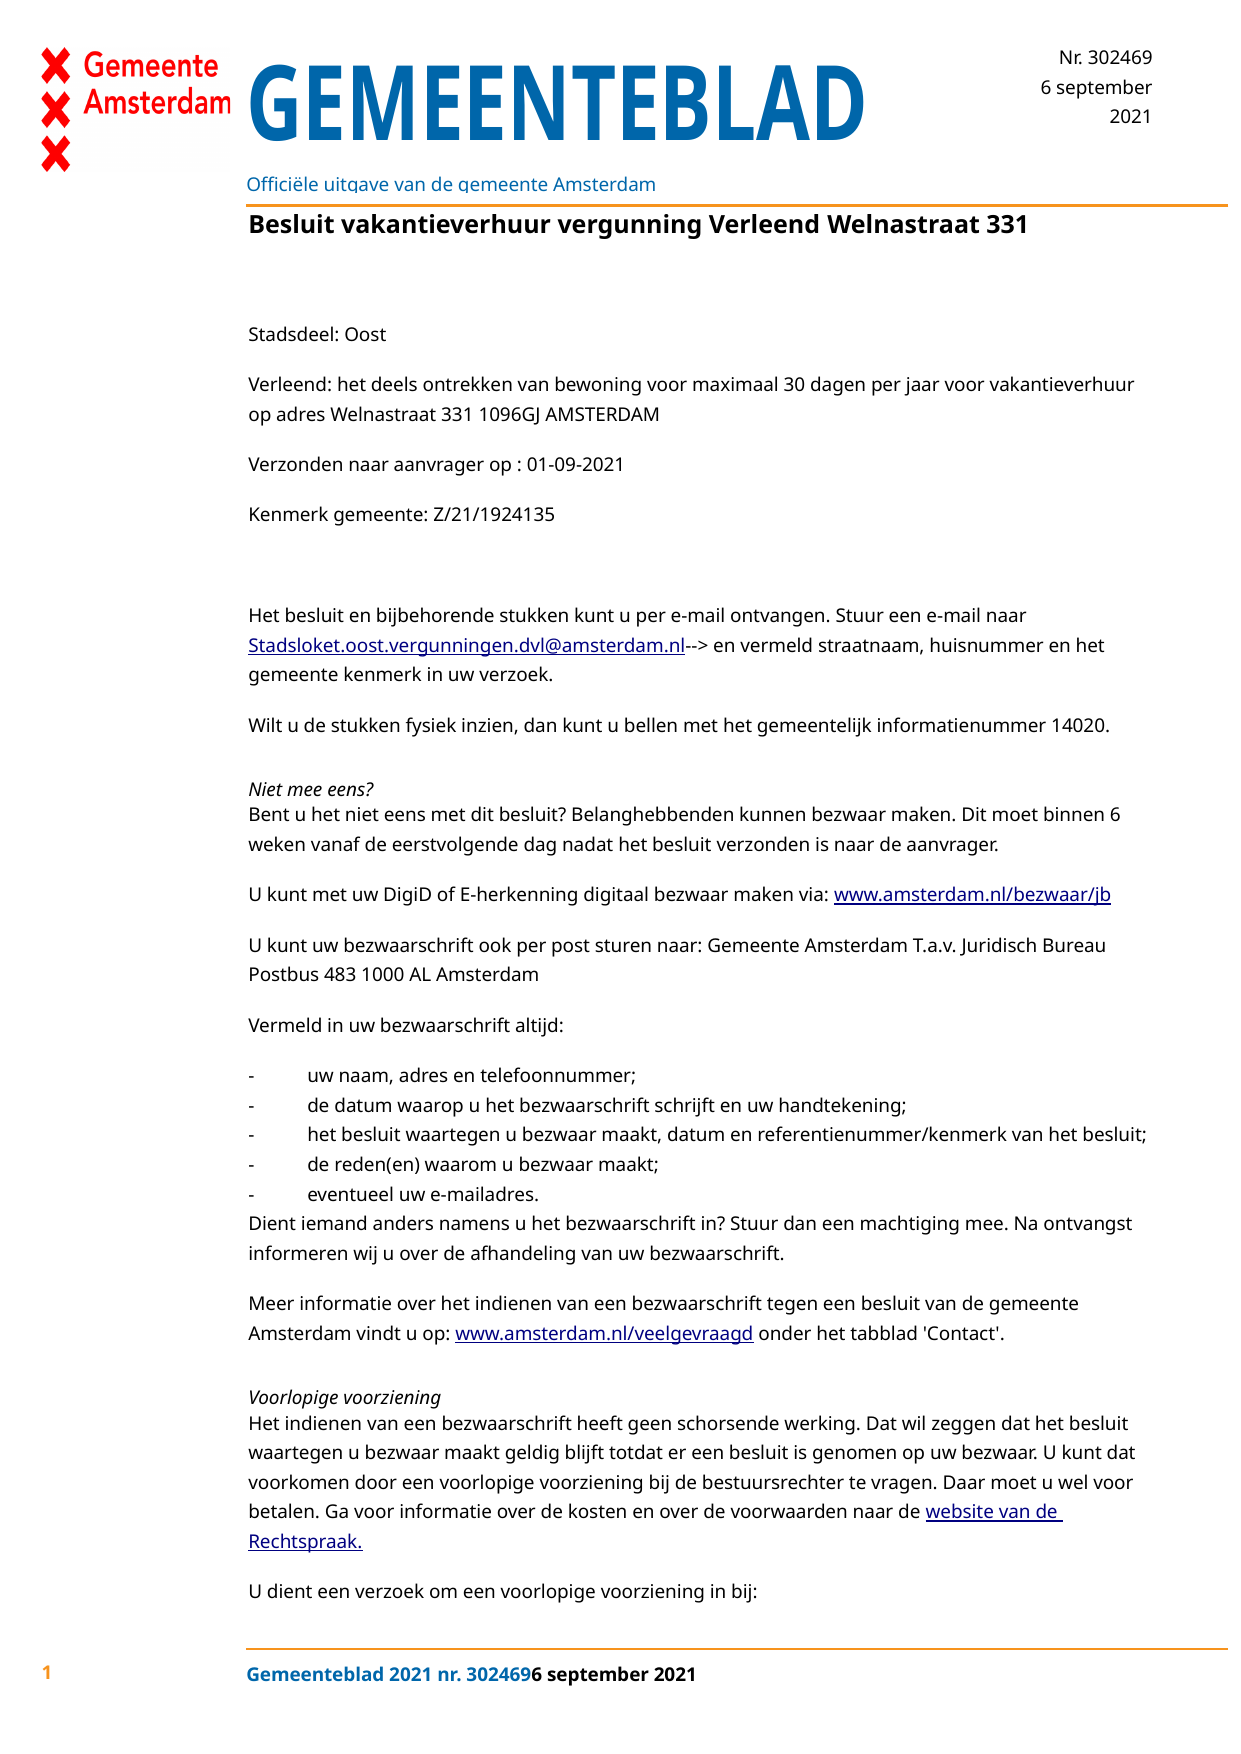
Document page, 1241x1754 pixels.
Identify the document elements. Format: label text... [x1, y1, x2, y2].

list de datum waarop u het bezwaarschrift schrijft en uw handtekening; [248, 1092, 1152, 1118]
text Het besluit en bijbehorende stukken kunt u per e-mail ontvangen. Stuur een e-mail naar Stadsloket.oost.vergunningen.dvl@amsterdam.nl--> en vermeld straatnaam, huisnummer en het gemeente kenmerk in uw verzoek. [248, 602, 1152, 687]
text Bent u het niet eens met dit besluit? Belanghebbenden kunnen bezwaar maken. Dit moet binnen 6 weken vanaf de eerstvolgende dag nadat het besluit verzonden is naar de aanvrager. [248, 802, 1152, 857]
text U dient een verzoek om een voorlopige voorziening in bij: [248, 1578, 1152, 1604]
text Wilt u de stukken fysiek inzien, dan kunt u bellen met het gemeentelijk informatienummer 14020. [248, 712, 1152, 738]
text U kunt met uw DigiD of E-herkenning digitaal bezwaar maken via: www.amsterdam.nl/bezwaar/jb [248, 882, 1152, 907]
text Meer informatie over het indienen van een bezwaarschrift tegen een besluit van de gemeente Amsterdam vindt u op: www.amsterdam.nl/veelgevraagd onder het tabblad 'Contact'. [248, 1290, 1152, 1346]
text Dient iemand anders namens u het bezwaarschrift in? Stuur dan een machtiging mee. Na ontvangst informeren wij u over de afhandeling van uw bezwaarschrift. [248, 1210, 1152, 1266]
list eventueel uw e-mailadres. [248, 1181, 1152, 1207]
text Het indienen van een bezwaarschrift heeft geen schorsende werking. Dat wil zeggen dat het besluit waartegen u bezwaar maakt geldig blijft totdat er een besluit is genomen op uw bezwaar. U kunt dat voorkomen door een voorlopige voorziening bij de bestuursrechter te vragen. Daar moet u wel voor betalen. Ga voor informatie over de kosten en over de voorwaarden naar de website van de Rechtspraak. [248, 1410, 1152, 1554]
list de reden(en) waarom u bezwaar maakt; [248, 1151, 1152, 1177]
list het besluit waartegen u bezwaar maakt, datum en referentienummer/kenmerk van het besluit; [248, 1122, 1152, 1147]
text Kenmerk gemeente: Z/21/1924135 [248, 502, 1152, 527]
text Verzonden naar aanvrager op : 01-09-2021 [248, 451, 1152, 477]
text U kunt uw bezwaarschrift ook per post sturen naar: Gemeente Amsterdam T.a.v. Juridisch Bureau Postbus 483 1000 AL Amsterdam [248, 932, 1152, 987]
text Voorlopige voorziening [248, 1384, 1152, 1410]
text Verleend: het deels ontrekken van bewoning voor maximaal 30 dagen per jaar voor vakantieverhuur op adres Welnastraat 331 1096GJ AMSTERDAM [248, 371, 1152, 426]
text Stadsdeel: Oost [248, 321, 1152, 346]
picture [41, 47, 231, 172]
list uw naam, adres en telefoonnummer; [248, 1062, 1152, 1088]
text Vermeld in uw bezwaarschrift altijd: [248, 1012, 1152, 1038]
text Niet mee eens? [248, 776, 1152, 802]
text Besluit vakantieverhuur vergunning Verleend Welnastraat 331 [248, 207, 1152, 241]
